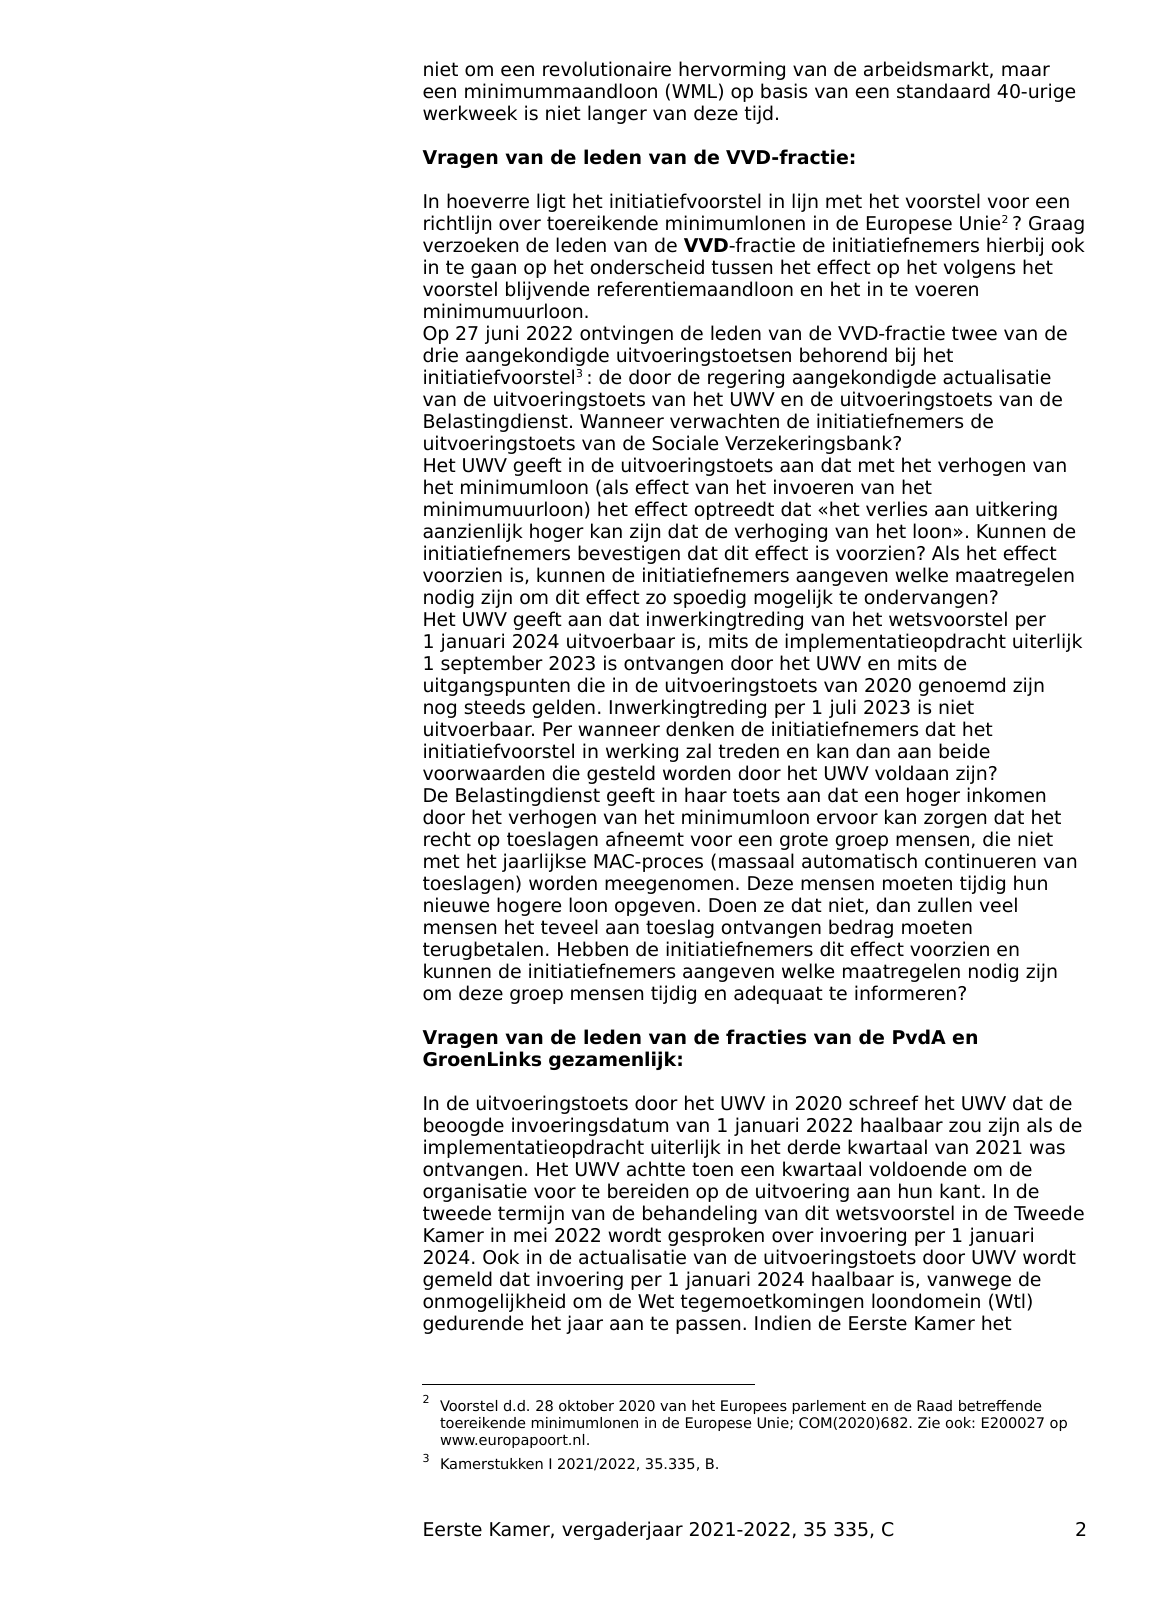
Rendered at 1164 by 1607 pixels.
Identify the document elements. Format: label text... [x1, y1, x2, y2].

text De Belastingdienst geeft in haar toets aan dat een hoger inkomen door het verhogen van het minimumloon ervoor kan zorgen dat het recht op toeslagen afneemt voor een grote groep mensen, die niet met het jaarlijkse MAC-proces (massaal automatisch continueren van toeslagen) worden meegenomen. Deze mensen moeten tijdig hun nieuwe hogere loon opgeven. Doen ze dat niet, dan zullen veel mensen het teveel aan toeslag ontvangen bedrag moeten terugbetalen. Hebben de initiatiefnemers dit effect voorzien en kunnen de initiatiefnemers aangeven welke maatregelen nodig zijn om deze groep mensen tijdig en adequaat te informeren? [422, 785, 1087, 1004]
text Het UWV geeft in de uitvoeringstoets aan dat met het verhogen van het minimumloon (als effect van het invoeren van het minimumuurloon) het effect optreedt dat «het verlies aan uitkering aanzienlijk hoger kan zijn dat de verhoging van het loon». Kunnen de initiatiefnemers bevestigen dat dit effect is voorzien? Als het effect voorzien is, kunnen de initiatiefnemers aangeven welke maatregelen nodig zijn om dit effect zo spoedig mogelijk te ondervangen? [422, 455, 1087, 609]
subtitle Vragen van de leden van de VVD-fractie: [422, 147, 1087, 169]
text In de uitvoeringstoets door het UWV in 2020 schreef het UWV dat de beoogde invoeringsdatum van 1 januari 2022 haalbaar zou zijn als de implementatieopdracht uiterlijk in het derde kwartaal van 2021 was ontvangen. Het UWV achtte toen een kwartaal voldoende om de organisatie voor te bereiden op de uitvoering aan hun kant. In de tweede termijn van de behandeling van dit wetsvoorstel in de Tweede Kamer in mei 2022 wordt gesproken over invoering per 1 januari 2024. Ook in de actualisatie van de uitvoeringstoets door UWV wordt gemeld dat invoering per 1 januari 2024 haalbaar is, vanwege de onmogelijkheid om de Wet tegemoetkomingen loondomein (Wtl) gedurende het jaar aan te passen. Indien de Eerste Kamer het [422, 1093, 1087, 1335]
text Op 27 juni 2022 ontvingen de leden van de VVD-fractie twee van de drie aangekondigde uitvoeringstoetsen behorend bij het initiatiefvoorstel: de door de regering aangekondigde actualisatie van de uitvoeringstoets van het UWV en de uitvoeringstoets van de Belastingdienst. Wanneer verwachten de initiatiefnemers de uitvoeringstoets van de Sociale Verzekeringsbank? [422, 323, 1087, 455]
text In hoeverre ligt het initiatiefvoorstel in lijn met het voorstel voor een richtlijn over toereikende minimumlonen in de Europese Unie? Graag verzoeken de leden van de VVD-fractie de initiatiefnemers hierbij ook in te gaan op het onderscheid tussen het effect op het volgens het voorstel blijvende referentiemaandloon en het in te voeren minimumuurloon. [422, 191, 1087, 323]
text Kamerstukken I 2021/2022, 35.335, B. [422, 1452, 1087, 1474]
subtitle Vragen van de leden van de fracties van de PvdA en GroenLinks gezamenlijk: [422, 1027, 1087, 1071]
text Het UWV geeft aan dat inwerkingtreding van het wetsvoorstel per 1 januari 2024 uitvoerbaar is, mits de implementatieopdracht uiterlijk 1 september 2023 is ontvangen door het UWV en mits de uitgangspunten die in de uitvoeringstoets van 2020 genoemd zijn nog steeds gelden. Inwerkingtreding per 1 juli 2023 is niet uitvoerbaar. Per wanneer denken de initiatiefnemers dat het initiatiefvoorstel in werking zal treden en kan dan aan beide voorwaarden die gesteld worden door het UWV voldaan zijn? [422, 609, 1087, 785]
text Voorstel d.d. 28 oktober 2020 van het Europees parlement en de Raad betreffende toereikende minimumlonen in de Europese Unie; COM(2020)682. Zie ook: E200027 op www.europapoort.nl. [422, 1393, 1087, 1449]
text niet om een revolutionaire hervorming van de arbeidsmarkt, maar een minimummaandloon (WML) op basis van een standaard 40-urige werkweek is niet langer van deze tijd. [422, 59, 1087, 125]
